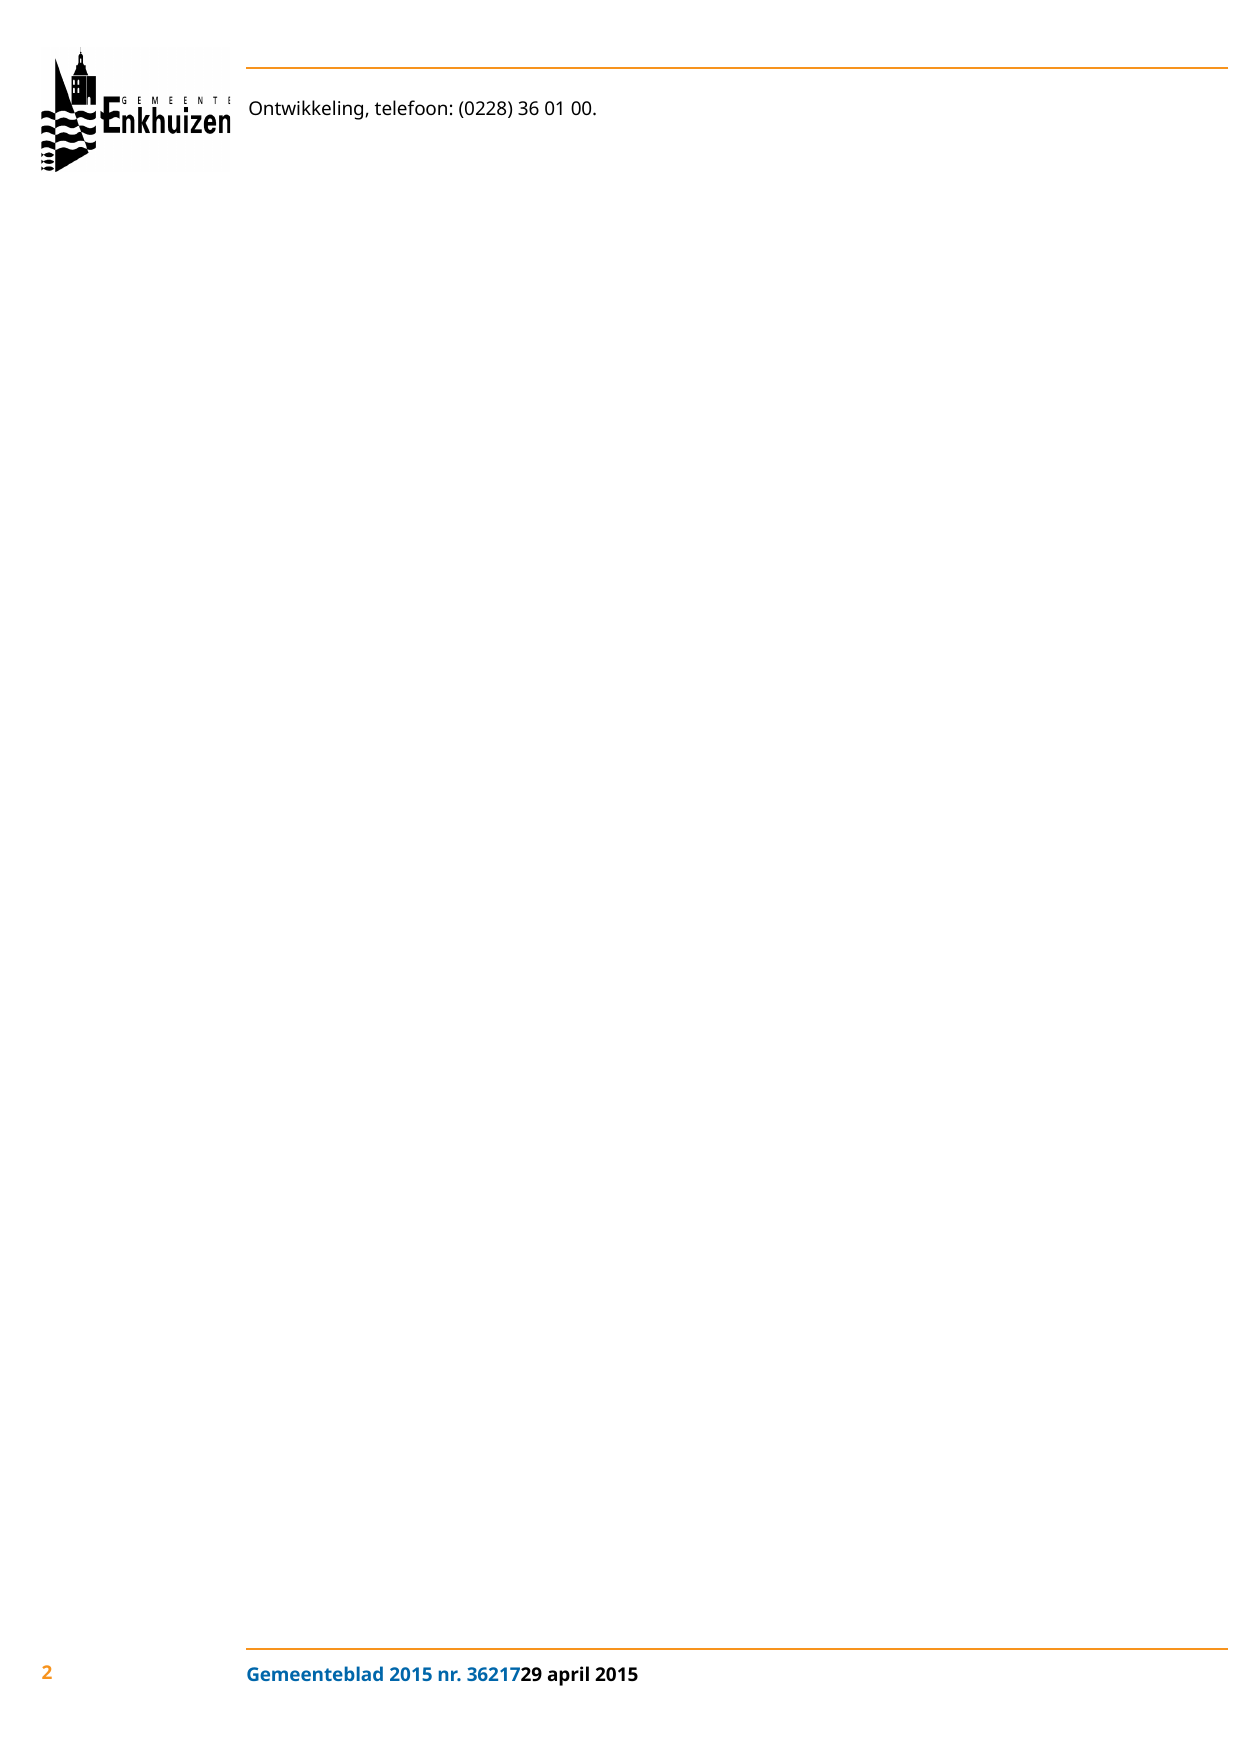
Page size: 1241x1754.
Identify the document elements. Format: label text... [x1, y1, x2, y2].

picture [41, 47, 231, 172]
text Ontwikkeling, telefoon: (0228) 36 01 00. [248, 95, 1152, 121]
